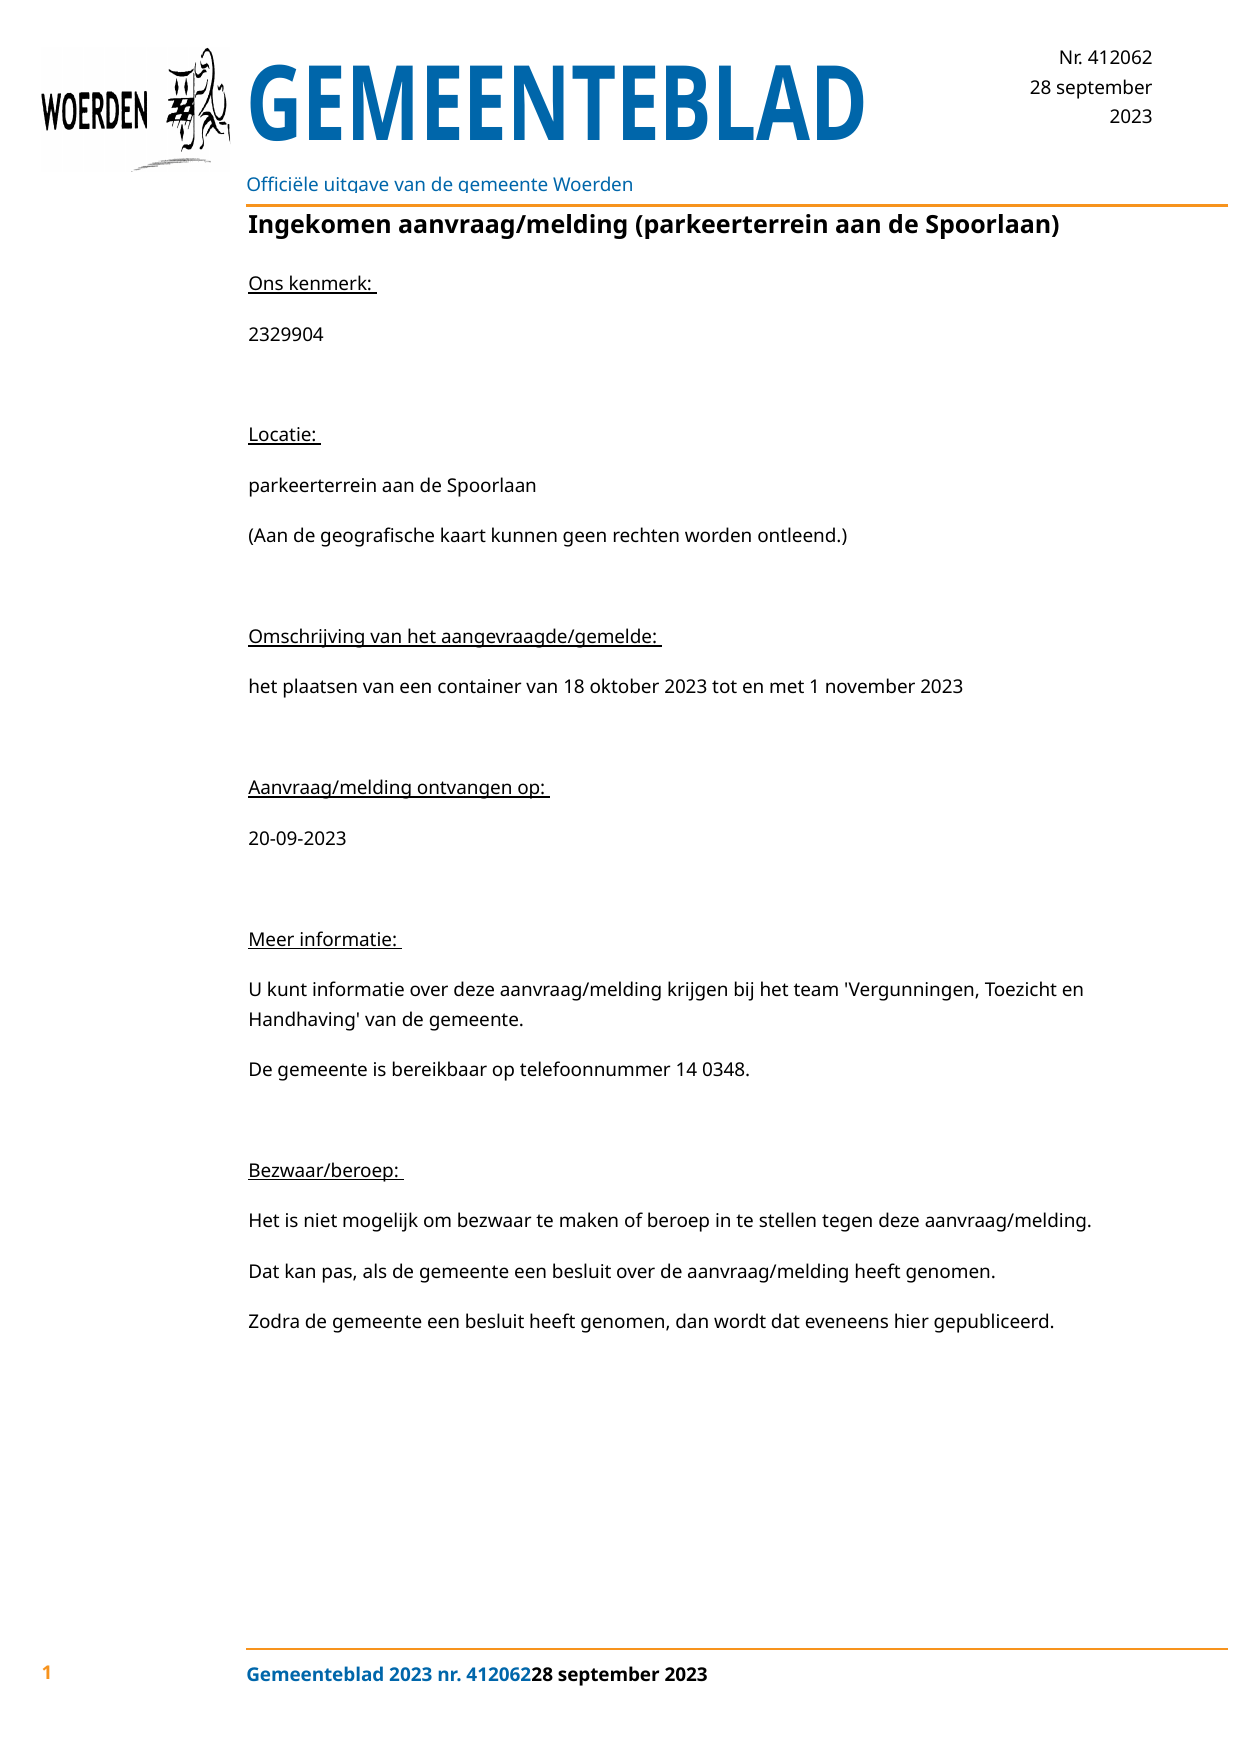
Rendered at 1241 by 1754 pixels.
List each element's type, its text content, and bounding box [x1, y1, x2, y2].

text Omschrijving van het aangevraagde/gemelde: [248, 623, 1152, 649]
text parkeerterrein aan de Spoorlaan [248, 472, 1152, 498]
text Aanvraag/melding ontvangen op: [248, 774, 1152, 800]
text Bezwaar/beroep: [248, 1157, 1152, 1183]
picture [41, 47, 231, 172]
text Locatie: [248, 422, 1152, 447]
text 20-09-2023 [248, 825, 1152, 851]
text Dat kan pas, als de gemeente een besluit over de aanvraag/melding heeft genomen. [248, 1258, 1152, 1283]
text het plaatsen van een container van 18 oktober 2023 tot en met 1 november 2023 [248, 674, 1152, 699]
text 2329904 [248, 321, 1152, 346]
text Zodra de gemeente een besluit heeft genomen, dan wordt dat eveneens hier gepubliceerd. [248, 1308, 1152, 1334]
text (Aan de geografische kaart kunnen geen rechten worden ontleend.) [248, 522, 1152, 548]
text De gemeente is bereikbaar op telefoonnummer 14 0348. [248, 1056, 1152, 1082]
text Ingekomen aanvraag/melding (parkeerterrein aan de Spoorlaan) [248, 207, 1152, 241]
text Ons kenmerk: [248, 270, 1152, 296]
text Meer informatie: [248, 926, 1152, 951]
text Het is niet mogelijk om bezwaar te maken of beroep in te stellen tegen deze aanvraag/melding. [248, 1207, 1152, 1233]
text U kunt informatie over deze aanvraag/melding krijgen bij het team 'Vergunningen, Toezicht en Handhaving' van de gemeente. [248, 976, 1152, 1031]
